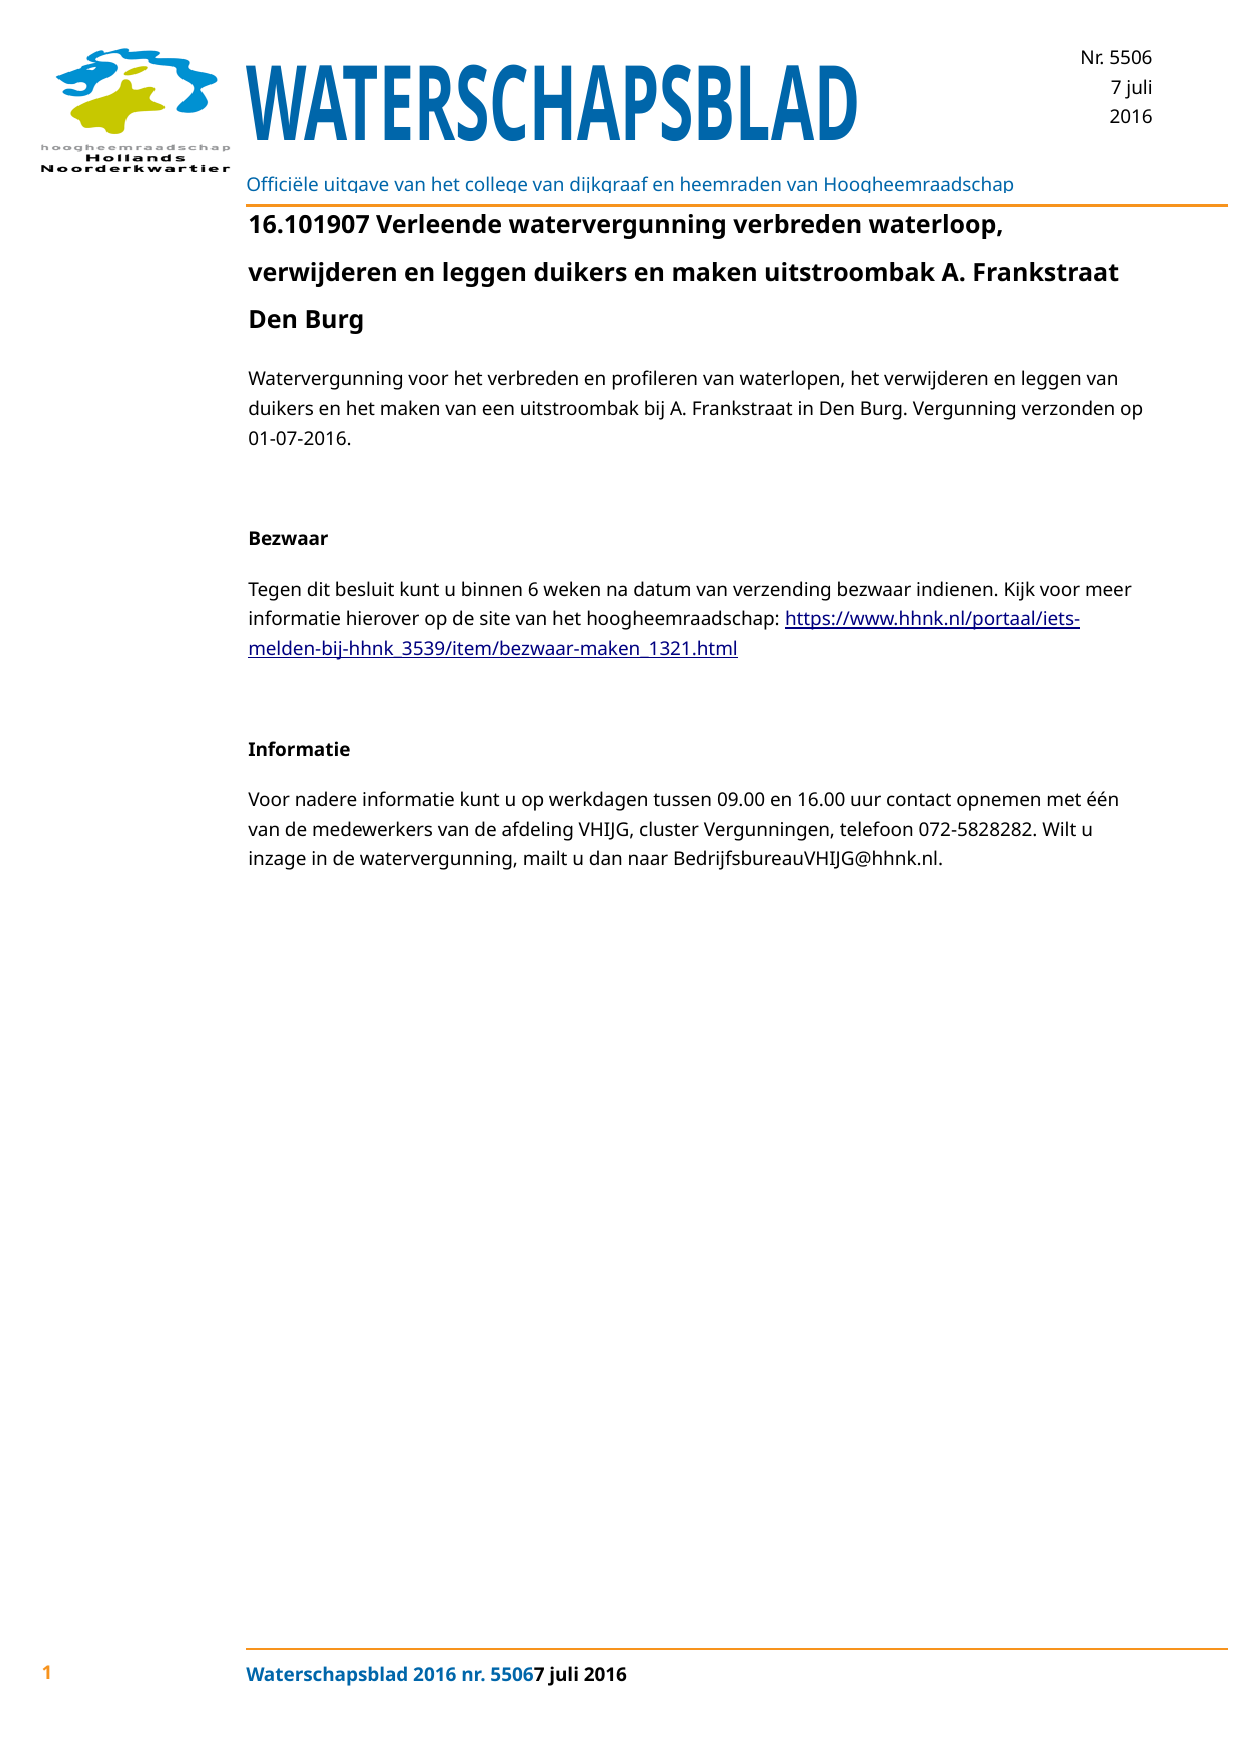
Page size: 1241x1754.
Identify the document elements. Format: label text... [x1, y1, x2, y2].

text Voor nadere informatie kunt u op werkdagen tussen 09.00 en 16.00 uur contact opnemen met één van de medewerkers van de afdeling VHIJG, cluster Vergunningen, telefoon 072-5828282. Wilt u inzage in de watervergunning, mailt u dan naar BedrijfsbureauVHIJG@hhnk.nl. [248, 786, 1152, 871]
text Informatie [248, 736, 1152, 762]
picture [41, 47, 231, 172]
text Bezwaar [248, 526, 1152, 551]
text Tegen dit besluit kunt u binnen 6 weken na datum van verzending bezwaar indienen. Kijk voor meer informatie hierover op de site van het hoogheemraadschap: https://www.hhnk.nl/portaal/iets-melden-bij-hhnk_3539/item/bezwaar-maken_1321.html [248, 576, 1152, 661]
text 16.101907 Verleende watervergunning verbreden waterloop, verwijderen en leggen duikers en maken uitstroombak A. Frankstraat Den Burg [248, 207, 1152, 336]
text Watervergunning voor het verbreden en profileren van waterlopen, het verwijderen en leggen van duikers en het maken van een uitstroombak bij A. Frankstraat in Den Burg. Vergunning verzonden op 01-07-2016. [248, 366, 1152, 450]
